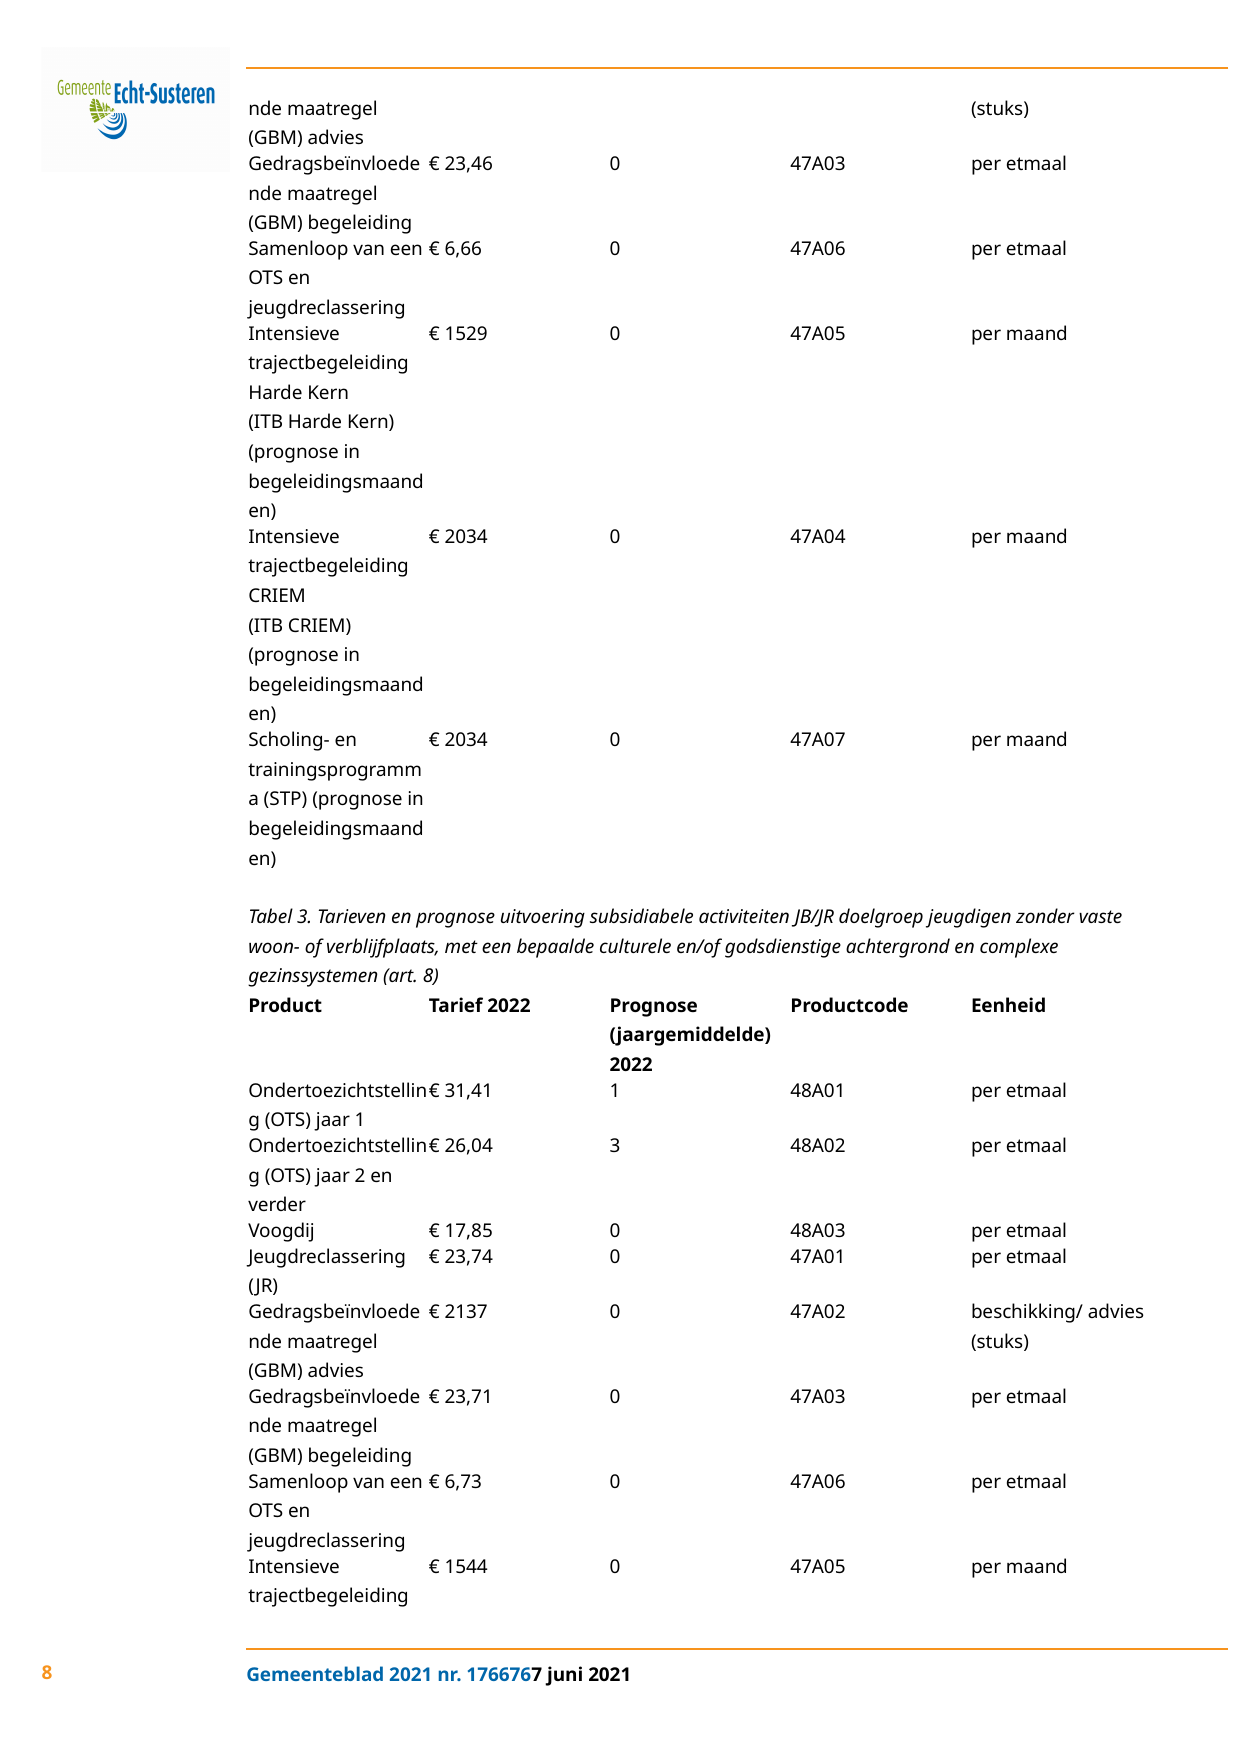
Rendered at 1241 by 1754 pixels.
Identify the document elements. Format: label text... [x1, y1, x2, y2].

table_cell 48A02 [790, 1132, 971, 1217]
table_cell per maand [971, 1553, 1152, 1608]
table_cell 0 [609, 1383, 790, 1468]
table_cell 48A01 [790, 1077, 971, 1132]
table_cell € 6,73 [429, 1468, 609, 1553]
table_cell per maand [971, 320, 1152, 523]
text Tabel 3. Tarieven en prognose uitvoering subsidiabele activiteiten JB/JR doelgroep jeugdigen zonder vaste woon- of verblijfplaats, met een bepaalde culturele en/of godsdienstige achtergrond en complexe gezinssystemen (art. 8) [248, 903, 1152, 988]
table_cell 47A02 [790, 1298, 971, 1383]
table_cell 3 [609, 1132, 790, 1217]
table_cell Ondertoezichtstelling (OTS) jaar 1 [248, 1077, 429, 1132]
table_cell [429, 95, 609, 150]
table_cell € 17,85 [429, 1217, 609, 1243]
table_cell Voogdij [248, 1217, 429, 1243]
table_cell € 23,74 [429, 1243, 609, 1298]
table_cell Gedragsbeïnvloedende maatregel (GBM) advies [248, 1298, 429, 1383]
table_cell 47A06 [790, 235, 971, 320]
table_header Tarief 2022 [429, 992, 609, 1077]
table_cell € 1544 [429, 1553, 609, 1608]
table_cell 0 [609, 1298, 790, 1383]
table_cell [790, 95, 971, 150]
table_cell Intensieve trajectbegeleiding CRIEM (ITB CRIEM) (prognose in begeleidingsmaanden) [248, 523, 429, 726]
table_cell Gedragsbeïnvloedende maatregel (GBM) begeleiding [248, 1383, 429, 1468]
table_cell per etmaal [971, 1217, 1152, 1243]
table_cell per etmaal [971, 235, 1152, 320]
table_cell 0 [609, 235, 790, 320]
table_cell € 2034 [429, 523, 609, 726]
table_cell Intensieve trajectbegeleiding [248, 1553, 429, 1608]
table_cell Ondertoezichtstelling (OTS) jaar 2 en verder [248, 1132, 429, 1217]
table_cell per etmaal [971, 1468, 1152, 1553]
table_cell 47A03 [790, 150, 971, 235]
table_cell € 26,04 [429, 1132, 609, 1217]
table_cell 0 [609, 726, 790, 870]
table_header Eenheid [971, 992, 1152, 1077]
table_cell 47A07 [790, 726, 971, 870]
table_cell per etmaal [971, 1077, 1152, 1132]
table_cell 47A05 [790, 320, 971, 523]
table_cell € 2034 [429, 726, 609, 870]
table_cell Intensieve trajectbegeleiding Harde Kern (ITB Harde Kern) (prognose in begeleidingsmaanden) [248, 320, 429, 523]
table_cell 47A05 [790, 1553, 971, 1608]
table_header Prognose (jaargemiddelde) 2022 [609, 992, 790, 1077]
table_cell per etmaal [971, 1132, 1152, 1217]
table_cell € 23,71 [429, 1383, 609, 1468]
table_header Productcode [790, 992, 971, 1077]
table_cell € 1529 [429, 320, 609, 523]
table_cell 0 [609, 523, 790, 726]
table_cell (stuks) [971, 95, 1152, 150]
table_cell per etmaal [971, 1243, 1152, 1298]
table_cell 0 [609, 1553, 790, 1608]
table_cell € 23,46 [429, 150, 609, 235]
table_cell 47A01 [790, 1243, 971, 1298]
table_cell 47A04 [790, 523, 971, 726]
table_cell per etmaal [971, 150, 1152, 235]
table_cell Jeugdreclassering (JR) [248, 1243, 429, 1298]
table_cell Samenloop van een OTS en jeugdreclassering [248, 235, 429, 320]
table_cell € 6,66 [429, 235, 609, 320]
table_cell per maand [971, 523, 1152, 726]
table_cell 47A03 [790, 1383, 971, 1468]
table_cell € 31,41 [429, 1077, 609, 1132]
table_cell 0 [609, 1217, 790, 1243]
table_cell per maand [971, 726, 1152, 870]
table_cell Scholing- en trainingsprogramma (STP) (prognose in begeleidingsmaanden) [248, 726, 429, 870]
table_cell nde maatregel (GBM) advies [248, 95, 429, 150]
table_cell Samenloop van een OTS en jeugdreclassering [248, 1468, 429, 1553]
table_cell [609, 95, 790, 150]
table_cell € 2137 [429, 1298, 609, 1383]
table_cell Gedragsbeïnvloedende maatregel (GBM) begeleiding [248, 150, 429, 235]
table_cell 48A03 [790, 1217, 971, 1243]
table_cell 47A06 [790, 1468, 971, 1553]
table_cell 0 [609, 1468, 790, 1553]
table_cell 0 [609, 150, 790, 235]
table_cell 0 [609, 1243, 790, 1298]
table_cell beschikking/ advies (stuks) [971, 1298, 1152, 1383]
picture [41, 47, 231, 172]
table_header Product [248, 992, 429, 1077]
table_cell 1 [609, 1077, 790, 1132]
table_cell per etmaal [971, 1383, 1152, 1468]
table_cell 0 [609, 320, 790, 523]
